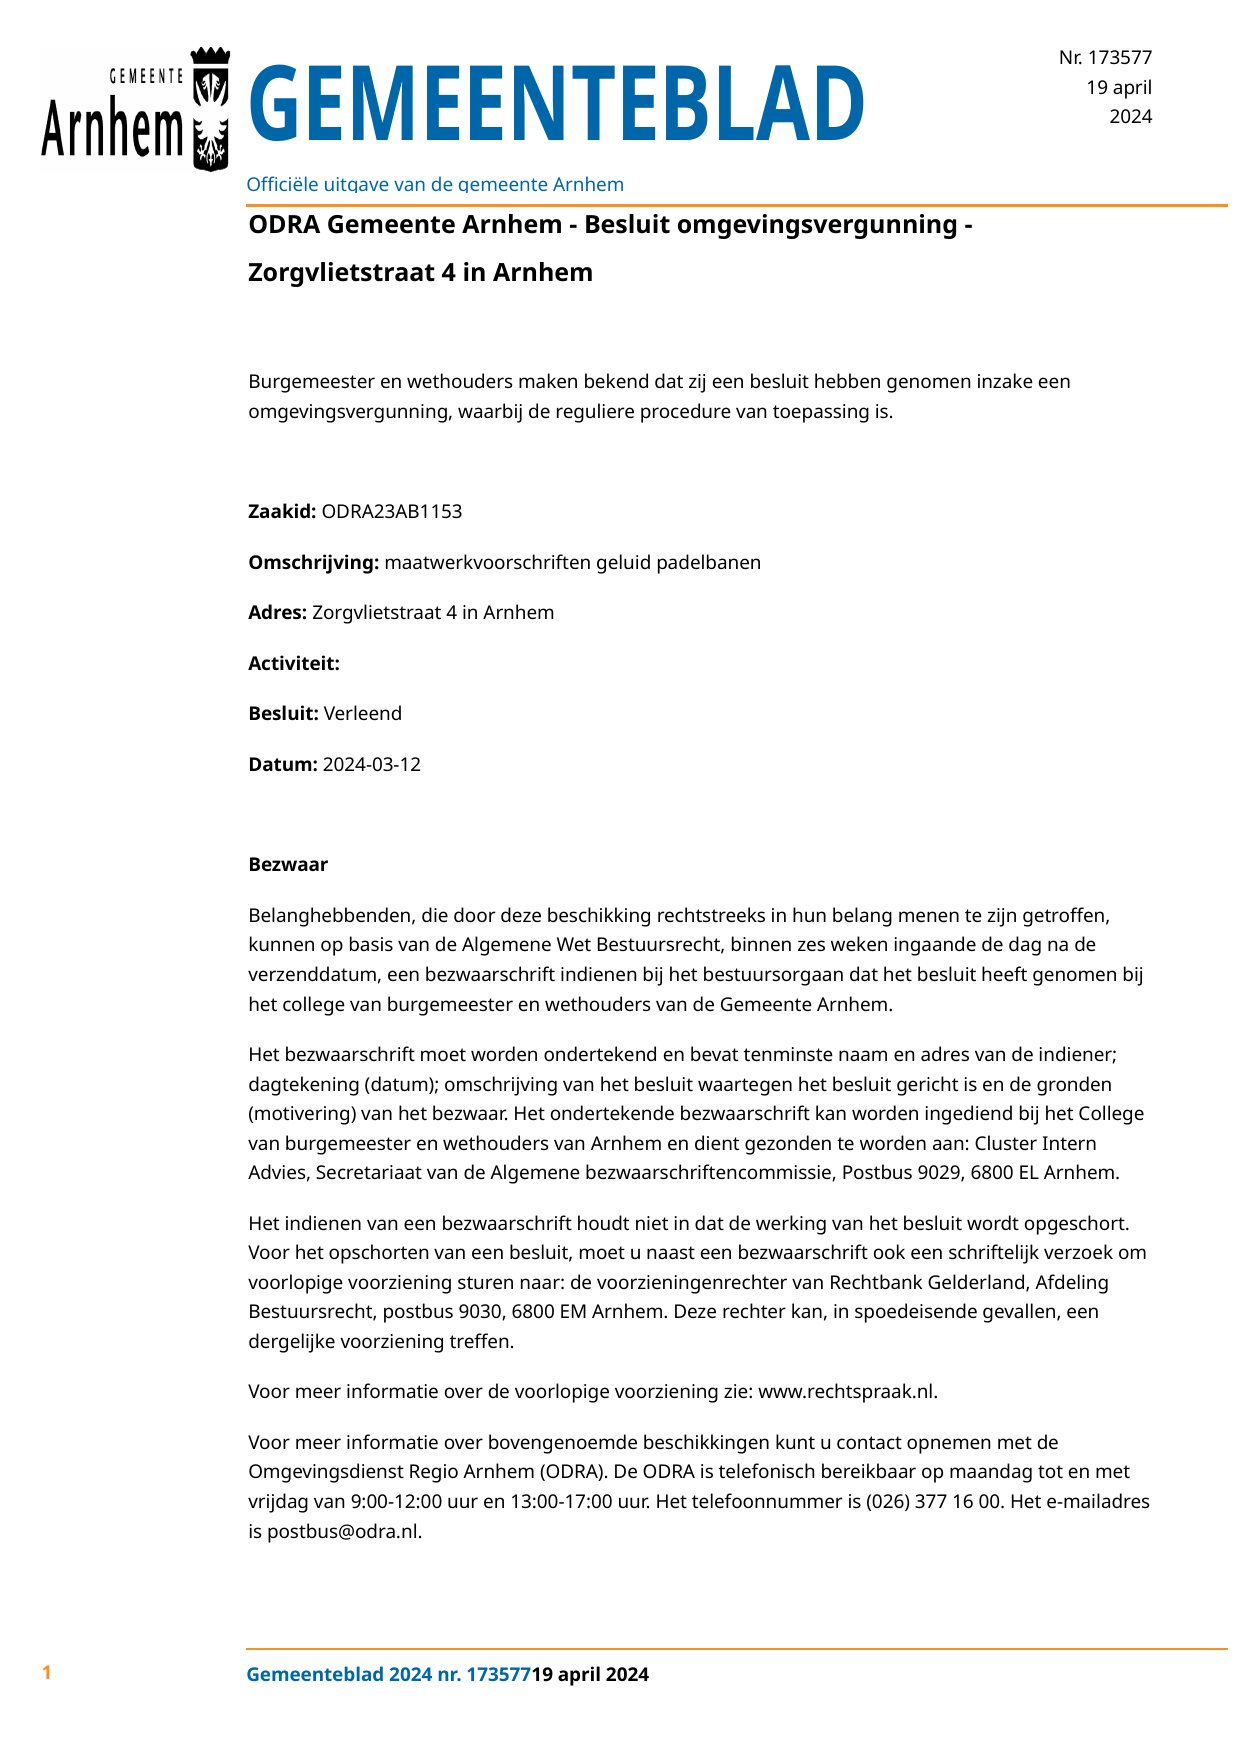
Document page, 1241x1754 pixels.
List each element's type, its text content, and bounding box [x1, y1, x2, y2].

text Belanghebbenden, die door deze beschikking rechtstreeks in hun belang menen te zijn getroffen, kunnen op basis van de Algemene Wet Bestuursrecht, binnen zes weken ingaande de dag na de verzenddatum, een bezwaarschrift indienen bij het bestuursorgaan dat het besluit heeft genomen bij het college van burgemeester en wethouders van de Gemeente Arnhem. [248, 902, 1152, 1017]
text ODRA Gemeente Arnhem - Besluit omgevingsvergunning - Zorgvlietstraat 4 in Arnhem [248, 207, 1152, 288]
text Voor meer informatie over bovengenoemde beschikkingen kunt u contact opnemen met de Omgevingsdienst Regio Arnhem (ODRA). De ODRA is telefonisch bereikbaar op maandag tot en met vrijdag van 9:00-12:00 uur en 13:00-17:00 uur. Het telefoonnummer is (026) 377 16 00. Het e-mailadres is postbus@odra.nl. [248, 1429, 1152, 1544]
text Adres: Zorgvlietstraat 4 in Arnhem [248, 599, 1152, 625]
picture [41, 47, 231, 172]
text Burgemeester en wethouders maken bekend dat zij een besluit hebben genomen inzake een omgevingsvergunning, waarbij de reguliere procedure van toepassing is. [248, 368, 1152, 424]
text Het bezwaarschrift moet worden ondertekend en bevat tenminste naam en adres van de indiener; dagtekening (datum); omschrijving van het besluit waartegen het besluit gericht is en de gronden (motivering) van het bezwaar. Het ondertekende bezwaarschrift kan worden ingediend bij het College van burgemeester en wethouders van Arnhem en dient gezonden te worden aan: Cluster Intern Advies, Secretariaat van de Algemene bezwaarschriftencommissie, Postbus 9029, 6800 EL Arnhem. [248, 1041, 1152, 1185]
text Omschrijving: maatwerkvoorschriften geluid padelbanen [248, 549, 1152, 575]
text Activiteit: [248, 650, 1152, 676]
text Zaakid: ODRA23AB1153 [248, 499, 1152, 524]
text Voor meer informatie over de voorlopige voorziening zie: www.rechtspraak.nl. [248, 1379, 1152, 1404]
text Datum: 2024-03-12 [248, 751, 1152, 777]
text Het indienen van een bezwaarschrift houdt niet in dat de werking van het besluit wordt opgeschort. Voor het opschorten van een besluit, moet u naast een bezwaarschrift ook een schriftelijk verzoek om voorlopige voorziening sturen naar: de voorzieningenrechter van Rechtbank Gelderland, Afdeling Bestuursrecht, postbus 9030, 6800 EM Arnhem. Deze rechter kan, in spoedeisende gevallen, een dergelijke voorziening treffen. [248, 1210, 1152, 1354]
text Besluit: Verleend [248, 700, 1152, 726]
text Bezwaar [248, 852, 1152, 877]
